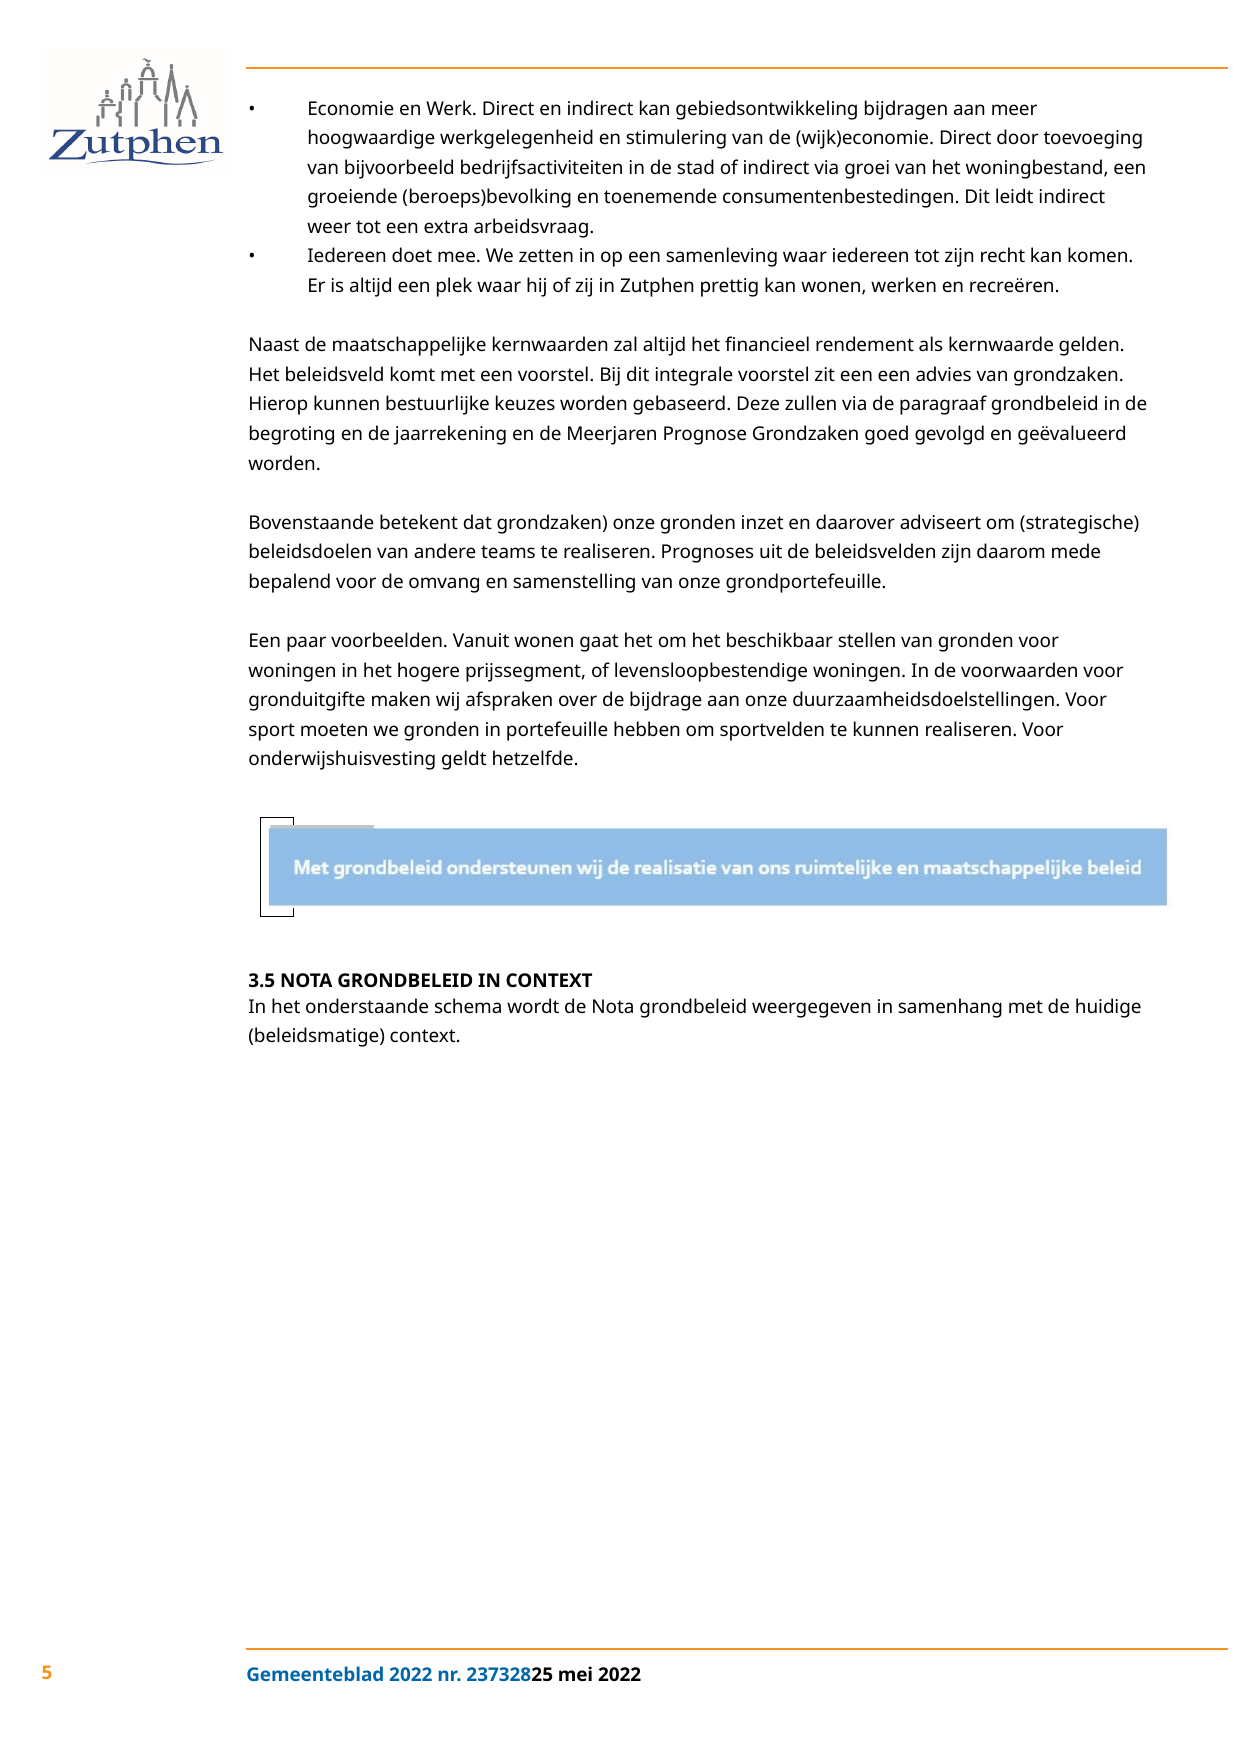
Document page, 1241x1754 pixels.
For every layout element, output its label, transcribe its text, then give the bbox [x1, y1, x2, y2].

picture [268, 825, 1173, 908]
text In het onderstaande schema wordt de Nota grondbeleid weergegeven in samenhang met de huidige (beleidsmatige) context. [248, 993, 1152, 1048]
text 3.5 NOTA GRONDBELEID IN CONTEXT [248, 967, 1152, 993]
list Economie en Werk. Direct en indirect kan gebiedsontwikkeling bijdragen aan meer hoogwaardige werkgelegenheid en stimulering van de (wijk)economie. Direct door toevoeging van bijvoorbeeld bedrijfsactiviteiten in de stad of indirect via groei van het woningbestand, een groeiende (beroeps)bevolking en toenemende consumentenbestedingen. Dit leidt indirect weer tot een extra arbeidsvraag. [248, 95, 1152, 239]
text Naast de maatschappelijke kernwaarden zal altijd het financieel rendement als kernwaarde gelden. Het beleidsveld komt met een voorstel. Bij dit integrale voorstel zit een een advies van grondzaken. Hierop kunnen bestuurlijke keuzes worden gebaseerd. Deze zullen via de paragraaf grondbeleid in de begroting en de jaarrekening en de Meerjaren Prognose Grondzaken goed gevolgd en geëvalueerd worden. [248, 331, 1152, 476]
picture [41, 47, 231, 172]
text Bovenstaande betekent dat grondzaken) onze gronden inzet en daarover adviseert om (strategische) beleidsdoelen van andere teams te realiseren. Prognoses uit de beleidsvelden zijn daarom mede bepalend voor de omvang en samenstelling van onze grondportefeuille. [248, 509, 1152, 594]
list Iedereen doet mee. We zetten in op een samenleving waar iedereen tot zijn recht kan komen. Er is altijd een plek waar hij of zij in Zutphen prettig kan wonen, werken en recreëren. [248, 243, 1152, 298]
text Een paar voorbeelden. Vanuit wonen gaat het om het beschikbaar stellen van gronden voor woningen in het hogere prijssegment, of levensloopbestendige woningen. In de voorwaarden voor gronduitgifte maken wij afspraken over de bijdrage aan onze duurzaamheidsdoelstellingen. Voor sport moeten we gronden in portefeuille hebben om sportvelden te kunnen realiseren. Voor onderwijshuisvesting geldt hetzelfde. [248, 627, 1152, 771]
